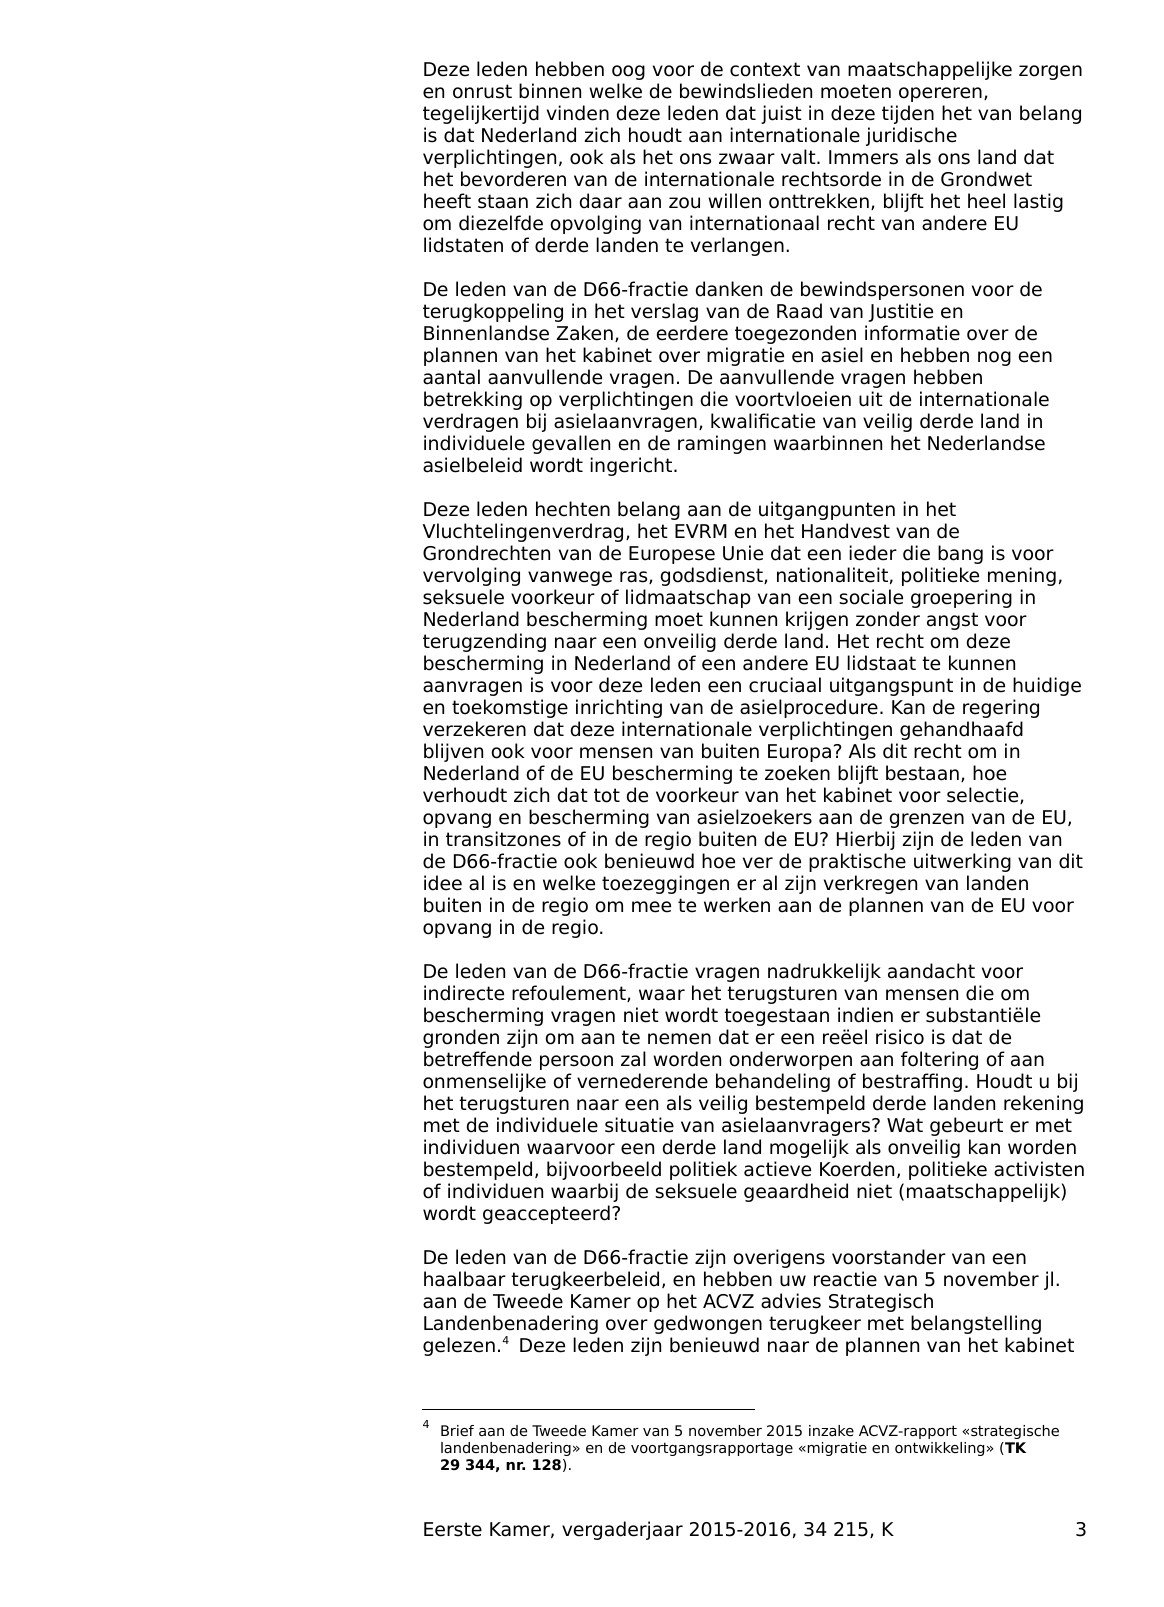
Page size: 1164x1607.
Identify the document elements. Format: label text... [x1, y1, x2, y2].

text De leden van de D66-fractie danken de bewindspersonen voor de terugkoppeling in het verslag van de Raad van Justitie en Binnenlandse Zaken, de eerdere toegezonden informatie over de plannen van het kabinet over migratie en asiel en hebben nog een aantal aanvullende vragen. De aanvullende vragen hebben betrekking op verplichtingen die voortvloeien uit de internationale verdragen bij asielaanvragen, kwalificatie van veilig derde land in individuele gevallen en de ramingen waarbinnen het Nederlandse asielbeleid wordt ingericht. [422, 279, 1087, 477]
text Brief aan de Tweede Kamer van 5 november 2015 inzake ACVZ-rapport «strategische landenbenadering» en de voortgangsrapportage «migratie en ontwikkeling» (TK 29 344, nr. 128). [422, 1418, 1087, 1474]
text Deze leden hebben oog voor de context van maatschappelijke zorgen en onrust binnen welke de bewindslieden moeten opereren, tegelijkertijd vinden deze leden dat juist in deze tijden het van belang is dat Nederland zich houdt aan internationale juridische verplichtingen, ook als het ons zwaar valt. Immers als ons land dat het bevorderen van de internationale rechtsorde in de Grondwet heeft staan zich daar aan zou willen onttrekken, blijft het heel lastig om diezelfde opvolging van internationaal recht van andere EU lidstaten of derde landen te verlangen. [422, 59, 1087, 257]
text Deze leden hechten belang aan de uitgangpunten in het Vluchtelingenverdrag, het EVRM en het Handvest van de Grondrechten van de Europese Unie dat een ieder die bang is voor vervolging vanwege ras, godsdienst, nationaliteit, politieke mening, seksuele voorkeur of lidmaatschap van een sociale groepering in Nederland bescherming moet kunnen krijgen zonder angst voor terugzending naar een onveilig derde land. Het recht om deze bescherming in Nederland of een andere EU lidstaat te kunnen aanvragen is voor deze leden een cruciaal uitgangspunt in de huidige en toekomstige inrichting van de asielprocedure. Kan de regering verzekeren dat deze internationale verplichtingen gehandhaafd blijven ook voor mensen van buiten Europa? Als dit recht om in Nederland of de EU bescherming te zoeken blijft bestaan, hoe verhoudt zich dat tot de voorkeur van het kabinet voor selectie, opvang en bescherming van asielzoekers aan de grenzen van de EU, in transitzones of in de regio buiten de EU? Hierbij zijn de leden van de D66-fractie ook benieuwd hoe ver de praktische uitwerking van dit idee al is en welke toezeggingen er al zijn verkregen van landen buiten in de regio om mee te werken aan de plannen van de EU voor opvang in de regio. [422, 499, 1087, 939]
text De leden van de D66-fractie vragen nadrukkelijk aandacht voor indirecte refoulement, waar het terugsturen van mensen die om bescherming vragen niet wordt toegestaan indien er substantiële gronden zijn om aan te nemen dat er een reëel risico is dat de betreffende persoon zal worden onderworpen aan foltering of aan onmenselijke of vernederende behandeling of bestraffing. Houdt u bij het terugsturen naar een als veilig bestempeld derde landen rekening met de individuele situatie van asielaanvragers? Wat gebeurt er met individuen waarvoor een derde land mogelijk als onveilig kan worden bestempeld, bijvoorbeeld politiek actieve Koerden, politieke activisten of individuen waarbij de seksuele geaardheid niet (maatschappelijk) wordt geaccepteerd? [422, 961, 1087, 1224]
text De leden van de D66-fractie zijn overigens voorstander van een haalbaar terugkeerbeleid, en hebben uw reactie van 5 november jl. aan de Tweede Kamer op het ACVZ advies Strategisch Landenbenadering over gedwongen terugkeer met belangstelling gelezen. Deze leden zijn benieuwd naar de plannen van het kabinet [422, 1247, 1087, 1357]
